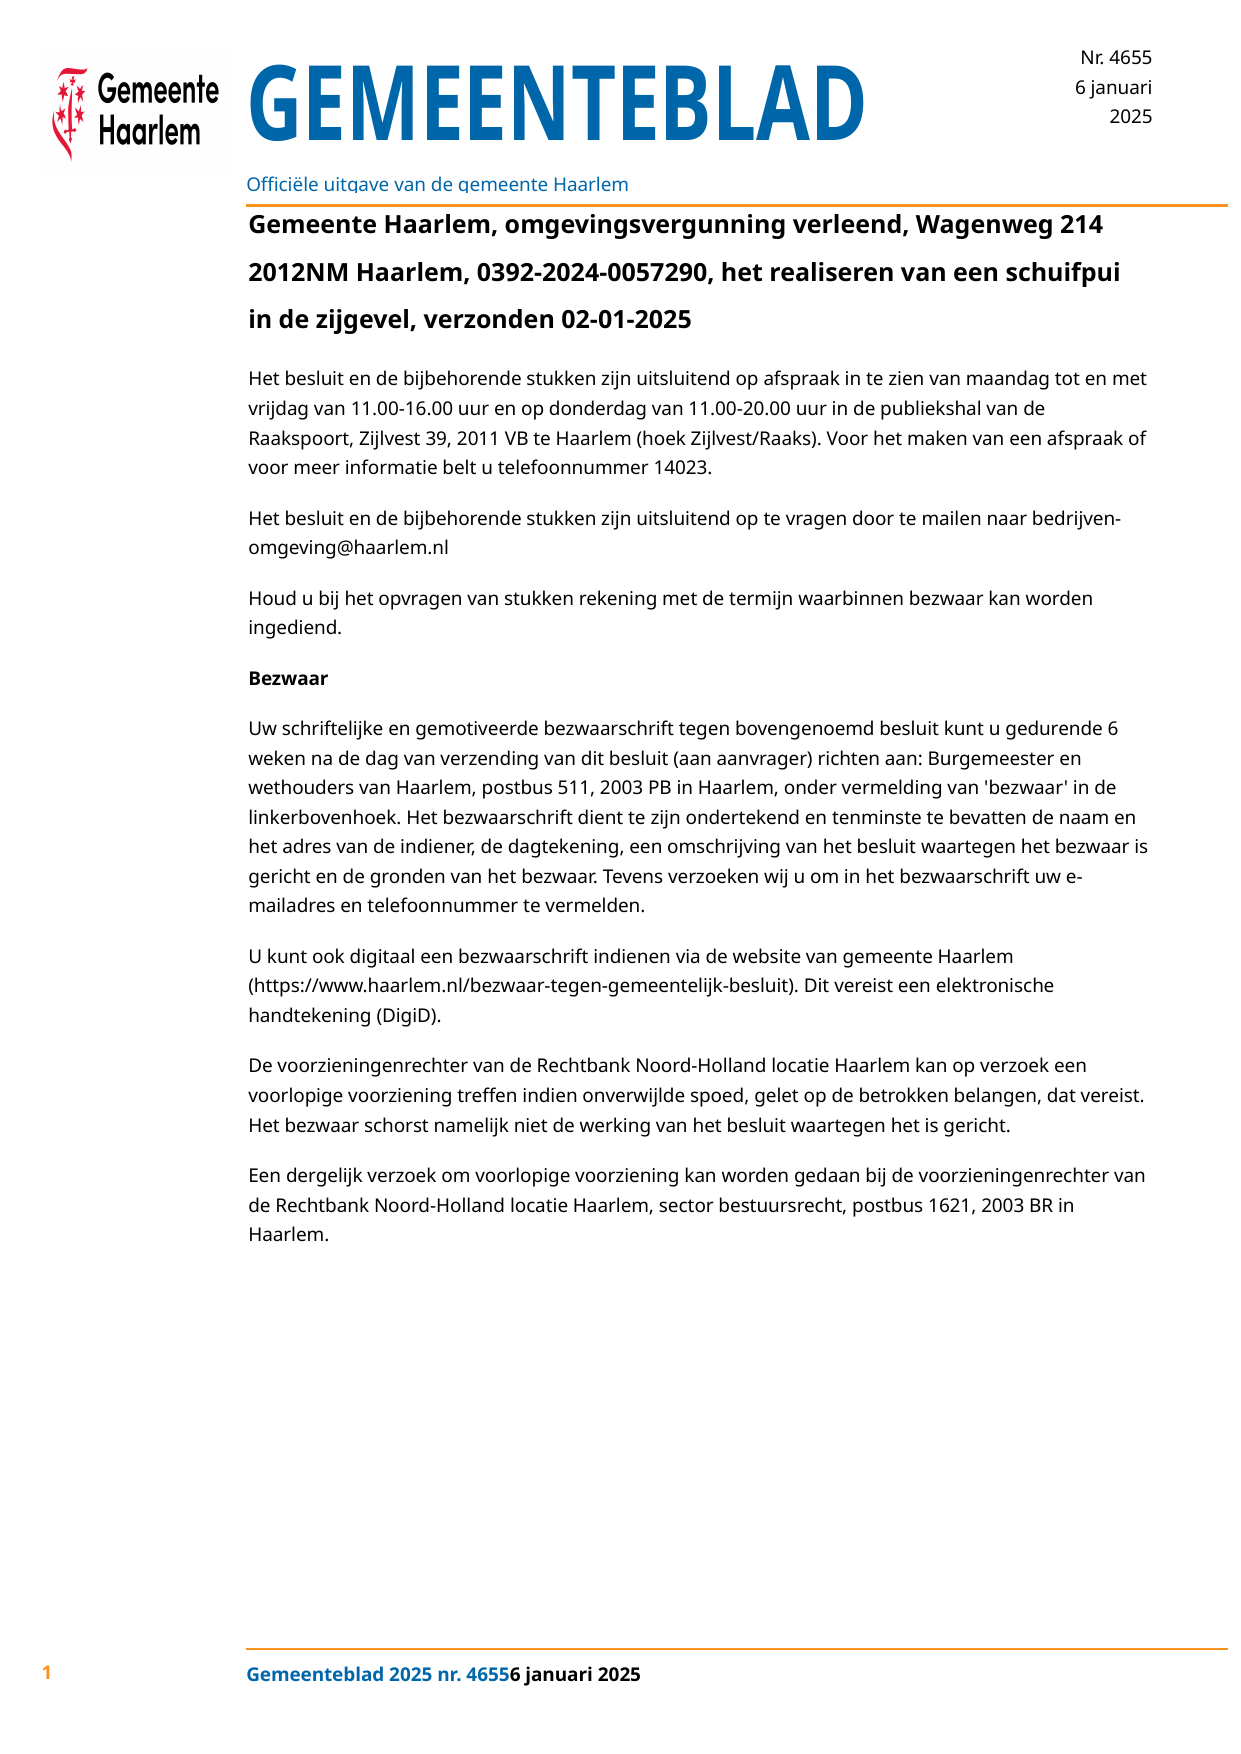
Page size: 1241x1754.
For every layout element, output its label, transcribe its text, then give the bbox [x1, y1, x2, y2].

text U kunt ook digitaal een bezwaarschrift indienen via de website van gemeente Haarlem (https://www.haarlem.nl/bezwaar-tegen-gemeentelijk-besluit). Dit vereist een elektronische handtekening (DigiD). [248, 943, 1152, 1028]
text Gemeente Haarlem, omgevingsvergunning verleend, Wagenweg 214 2012NM Haarlem, 0392-2024-0057290, het realiseren van een schuifpui in de zijgevel, verzonden 02-01-2025 [248, 207, 1152, 336]
text Een dergelijk verzoek om voorlopige voorziening kan worden gedaan bij de voorzieningenrechter van de Rechtbank Noord-Holland locatie Haarlem, sector bestuursrecht, postbus 1621, 2003 BR in Haarlem. [248, 1162, 1152, 1247]
text Het besluit en de bijbehorende stukken zijn uitsluitend op te vragen door te mailen naar bedrijven-omgeving@haarlem.nl [248, 505, 1152, 560]
text De voorzieningenrechter van de Rechtbank Noord-Holland locatie Haarlem kan op verzoek een voorlopige voorziening treffen indien onverwijlde spoed, gelet op de betrokken belangen, dat vereist. Het bezwaar schorst namelijk niet de werking van het besluit waartegen het is gericht. [248, 1053, 1152, 1137]
text Het besluit en de bijbehorende stukken zijn uitsluitend op afspraak in te zien van maandag tot en met vrijdag van 11.00-16.00 uur en op donderdag van 11.00-20.00 uur in de publiekshal van de Raakspoort, Zijlvest 39, 2011 VB te Haarlem (hoek Zijlvest/Raaks). Voor het maken van een afspraak of voor meer informatie belt u telefoonnummer 14023. [248, 366, 1152, 480]
text Bezwaar [248, 665, 1152, 690]
picture [41, 47, 231, 172]
text Uw schriftelijke en gemotiveerde bezwaarschrift tegen bovengenoemd besluit kunt u gedurende 6 weken na de dag van verzending van dit besluit (aan aanvrager) richten aan: Burgemeester en wethouders van Haarlem, postbus 511, 2003 PB in Haarlem, onder vermelding van 'bezwaar' in de linkerbovenhoek. Het bezwaarschrift dient te zijn ondertekend en tenminste te bevatten de naam en het adres van de indiener, de dagtekening, een omschrijving van het besluit waartegen het bezwaar is gericht en de gronden van het bezwaar. Tevens verzoeken wij u om in het bezwaarschrift uw e-mailadres en telefoonnummer te vermelden. [248, 715, 1152, 918]
text Houd u bij het opvragen van stukken rekening met de termijn waarbinnen bezwaar kan worden ingediend. [248, 585, 1152, 640]
